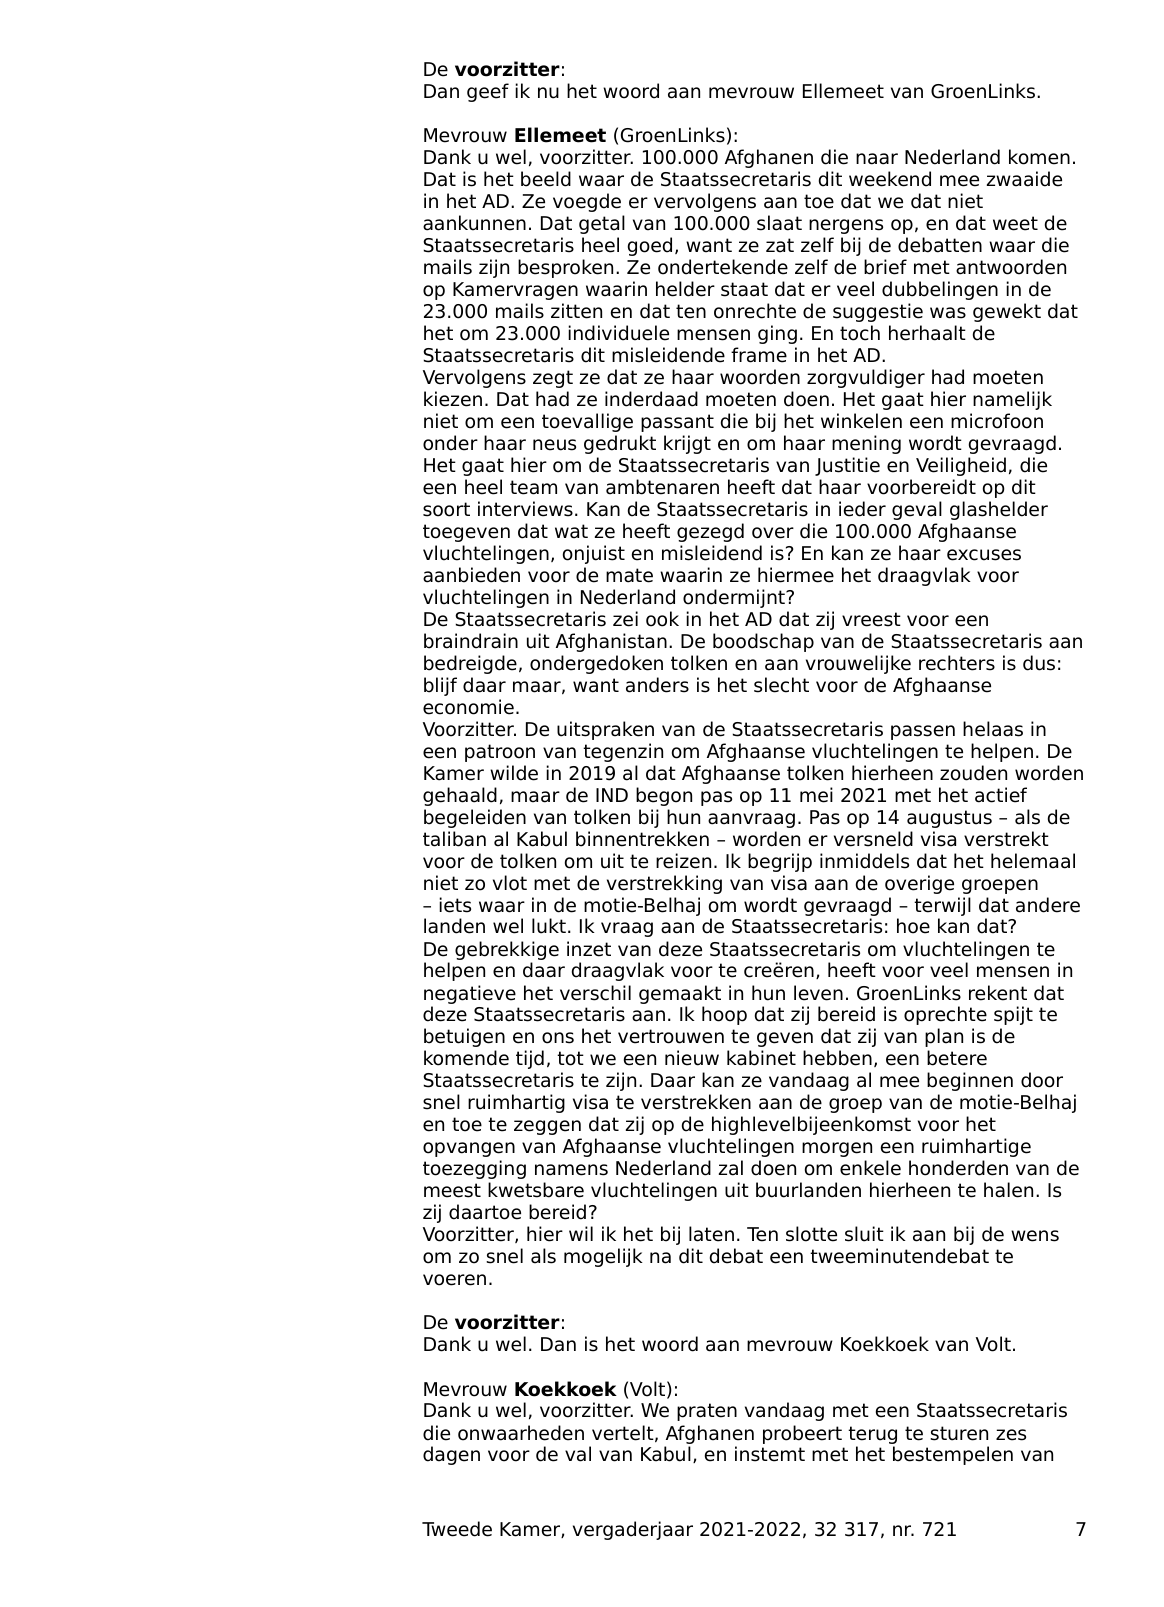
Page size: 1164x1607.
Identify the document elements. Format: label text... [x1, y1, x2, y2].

text Dan geef ik nu het woord aan mevrouw Ellemeet van GroenLinks. [422, 81, 1087, 103]
text Mevrouw Ellemeet (GroenLinks): [422, 125, 1087, 147]
text Mevrouw Koekkoek (Volt): [422, 1378, 1087, 1400]
text De Staatssecretaris zei ook in het AD dat zij vreest voor een braindrain uit Afghanistan. De boodschap van de Staatssecretaris aan bedreigde, ondergedoken tolken en aan vrouwelijke rechters is dus: blijf daar maar, want anders is het slecht voor de Afghaanse economie. [422, 609, 1087, 719]
text Voorzitter, hier wil ik het bij laten. Ten slotte sluit ik aan bij de wens om zo snel als mogelijk na dit debat een tweeminutendebat te voeren. [422, 1224, 1087, 1290]
text Dank u wel, voorzitter. We praten vandaag met een Staatssecretaris die onwaarheden vertelt, Afghanen probeert terug te sturen zes dagen voor de val van Kabul, en instemt met het bestempelen van [422, 1400, 1087, 1466]
text De gebrekkige inzet van deze Staatssecretaris om vluchtelingen te helpen en daar draagvlak voor te creëren, heeft voor veel mensen in negatieve het verschil gemaakt in hun leven. GroenLinks rekent dat deze Staatssecretaris aan. Ik hoop dat zij bereid is oprechte spijt te betuigen en ons het vertrouwen te geven dat zij van plan is de komende tijd, tot we een nieuw kabinet hebben, een betere Staatssecretaris te zijn. Daar kan ze vandaag al mee beginnen door snel ruimhartig visa te verstrekken aan de groep van de motie-Belhaj en toe te zeggen dat zij op de highlevelbijeenkomst voor het opvangen van Afghaanse vluchtelingen morgen een ruimhartige toezegging namens Nederland zal doen om enkele honderden van de meest kwetsbare vluchtelingen uit buurlanden hierheen te halen. Is zij daartoe bereid? [422, 938, 1087, 1224]
text Vervolgens zegt ze dat ze haar woorden zorgvuldiger had moeten kiezen. Dat had ze inderdaad moeten doen. Het gaat hier namelijk niet om een toevallige passant die bij het winkelen een microfoon onder haar neus gedrukt krijgt en om haar mening wordt gevraagd. Het gaat hier om de Staatssecretaris van Justitie en Veiligheid, die een heel team van ambtenaren heeft dat haar voorbereidt op dit soort interviews. Kan de Staatssecretaris in ieder geval glashelder toegeven dat wat ze heeft gezegd over die 100.000 Afghaanse vluchtelingen, onjuist en misleidend is? En kan ze haar excuses aanbieden voor de mate waarin ze hiermee het draagvlak voor vluchtelingen in Nederland ondermijnt? [422, 367, 1087, 609]
text Dank u wel, voorzitter. 100.000 Afghanen die naar Nederland komen. Dat is het beeld waar de Staatssecretaris dit weekend mee zwaaide in het AD. Ze voegde er vervolgens aan toe dat we dat niet aankunnen. Dat getal van 100.000 slaat nergens op, en dat weet de Staatssecretaris heel goed, want ze zat zelf bij de debatten waar die mails zijn besproken. Ze ondertekende zelf de brief met antwoorden op Kamervragen waarin helder staat dat er veel dubbelingen in de 23.000 mails zitten en dat ten onrechte de suggestie was gewekt dat het om 23.000 individuele mensen ging. En toch herhaalt de Staatssecretaris dit misleidende frame in het AD. [422, 147, 1087, 367]
text Voorzitter. De uitspraken van de Staatssecretaris passen helaas in een patroon van tegenzin om Afghaanse vluchtelingen te helpen. De Kamer wilde in 2019 al dat Afghaanse tolken hierheen zouden worden gehaald, maar de IND begon pas op 11 mei 2021 met het actief begeleiden van tolken bij hun aanvraag. Pas op 14 augustus – als de taliban al Kabul binnentrekken – worden er versneld visa verstrekt voor de tolken om uit te reizen. Ik begrijp inmiddels dat het helemaal niet zo vlot met de verstrekking van visa aan de overige groepen – iets waar in de motie-Belhaj om wordt gevraagd – terwijl dat andere landen wel lukt. Ik vraag aan de Staatssecretaris: hoe kan dat? [422, 719, 1087, 938]
text Dank u wel. Dan is het woord aan mevrouw Koekkoek van Volt. [422, 1334, 1087, 1356]
text De voorzitter: [422, 1312, 1087, 1334]
text De voorzitter: [422, 59, 1087, 81]
